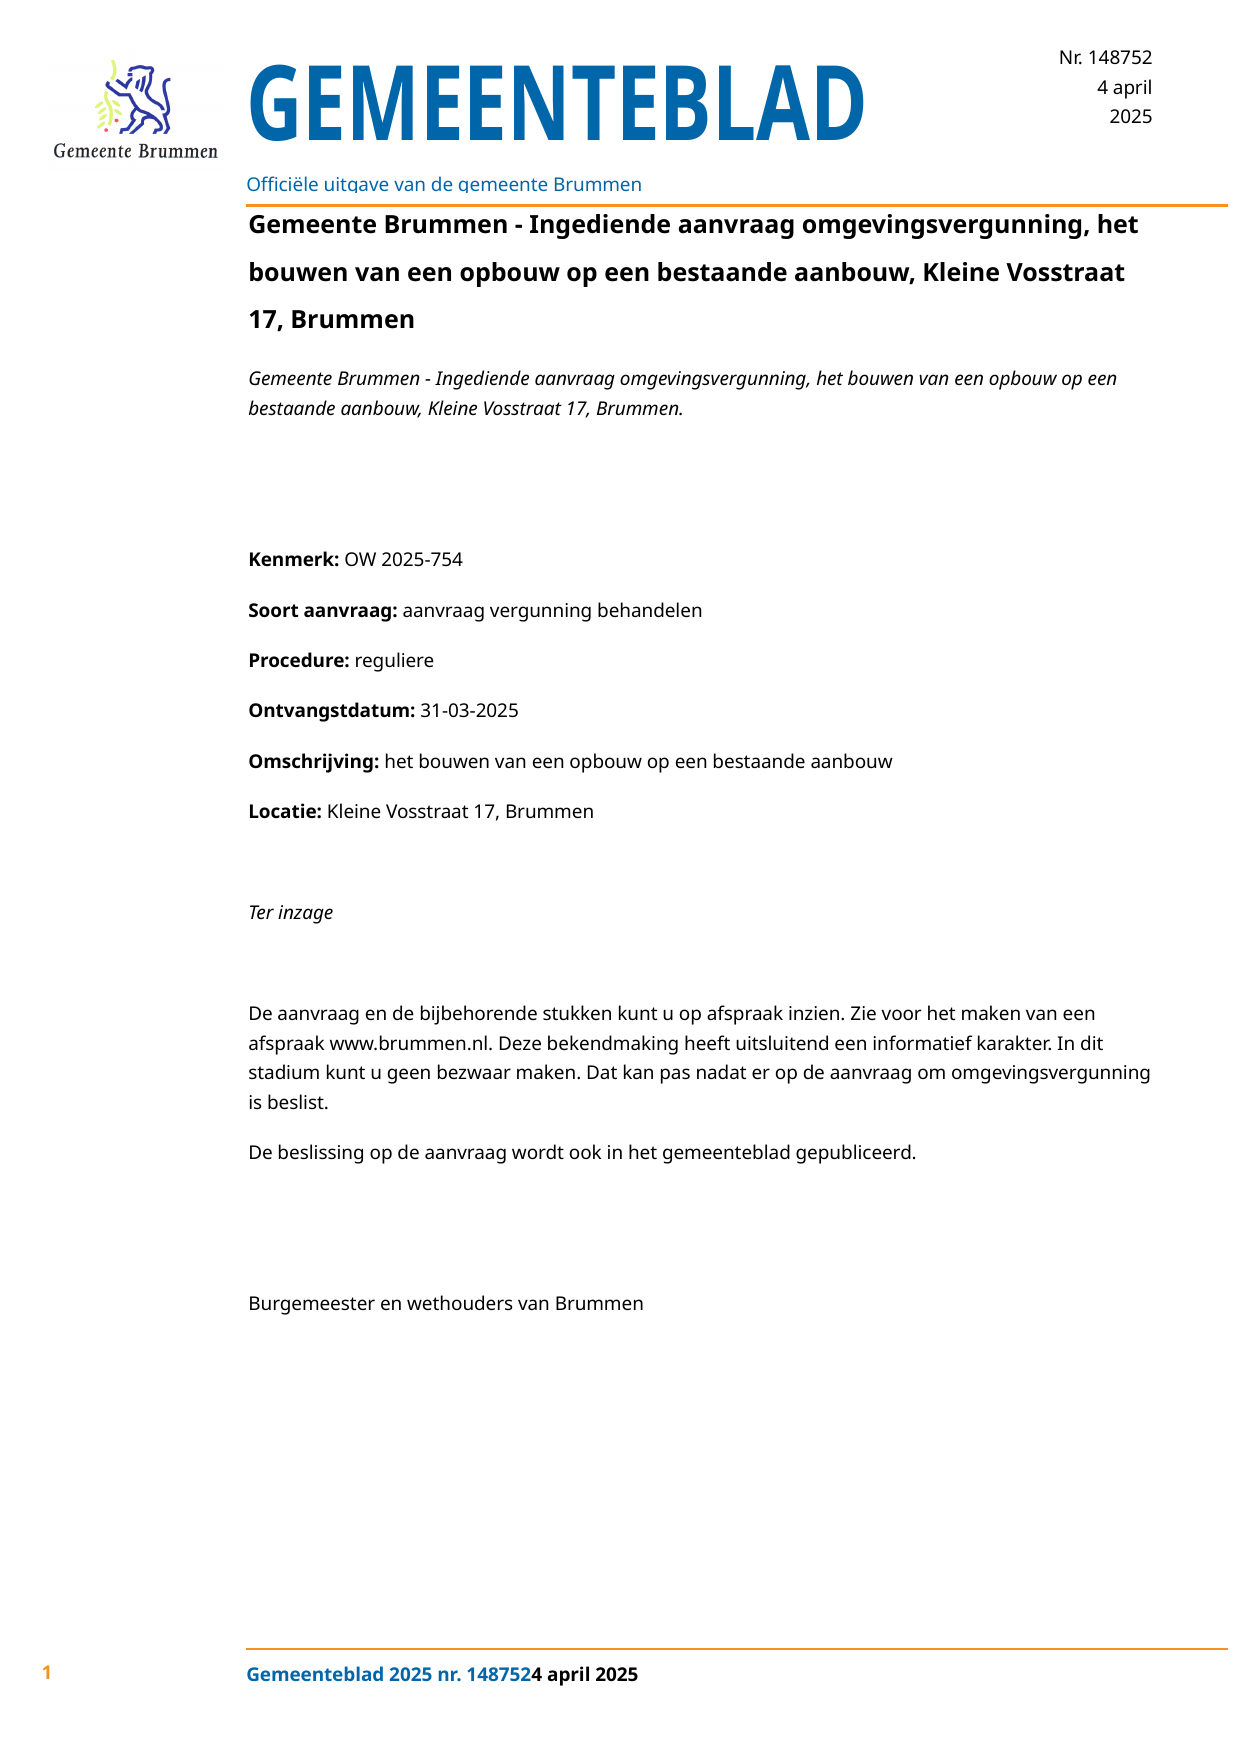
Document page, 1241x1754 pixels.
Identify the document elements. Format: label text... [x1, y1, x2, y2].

text Procedure: reguliere [248, 647, 1152, 673]
text Ter inzage [248, 899, 1152, 925]
text De aanvraag en de bijbehorende stukken kunt u op afspraak inzien. Zie voor het maken van een afspraak www.brummen.nl. Deze bekendmaking heeft uitsluitend een informatief karakter. In dit stadium kunt u geen bezwaar maken. Dat kan pas nadat er op de aanvraag om omgevingsvergunning is beslist. [248, 1000, 1152, 1114]
text Gemeente Brummen - Ingediende aanvraag omgevingsvergunning, het bouwen van een opbouw op een bestaande aanbouw, Kleine Vosstraat 17, Brummen [248, 207, 1152, 336]
picture [41, 47, 231, 172]
text Omschrijving: het bouwen van een opbouw op een bestaande aanbouw [248, 748, 1152, 774]
text Locatie: Kleine Vosstraat 17, Brummen [248, 798, 1152, 824]
text Kenmerk: OW 2025-754 [248, 546, 1152, 572]
text Burgemeester en wethouders van Brummen [248, 1291, 1152, 1316]
text Gemeente Brummen - Ingediende aanvraag omgevingsvergunning, het bouwen van een opbouw op een bestaande aanbouw, Kleine Vosstraat 17, Brummen. [248, 366, 1152, 421]
text Ontvangstdatum: 31-03-2025 [248, 698, 1152, 723]
text Soort aanvraag: aanvraag vergunning behandelen [248, 597, 1152, 622]
text De beslissing op de aanvraag wordt ook in het gemeenteblad gepubliceerd. [248, 1139, 1152, 1165]
